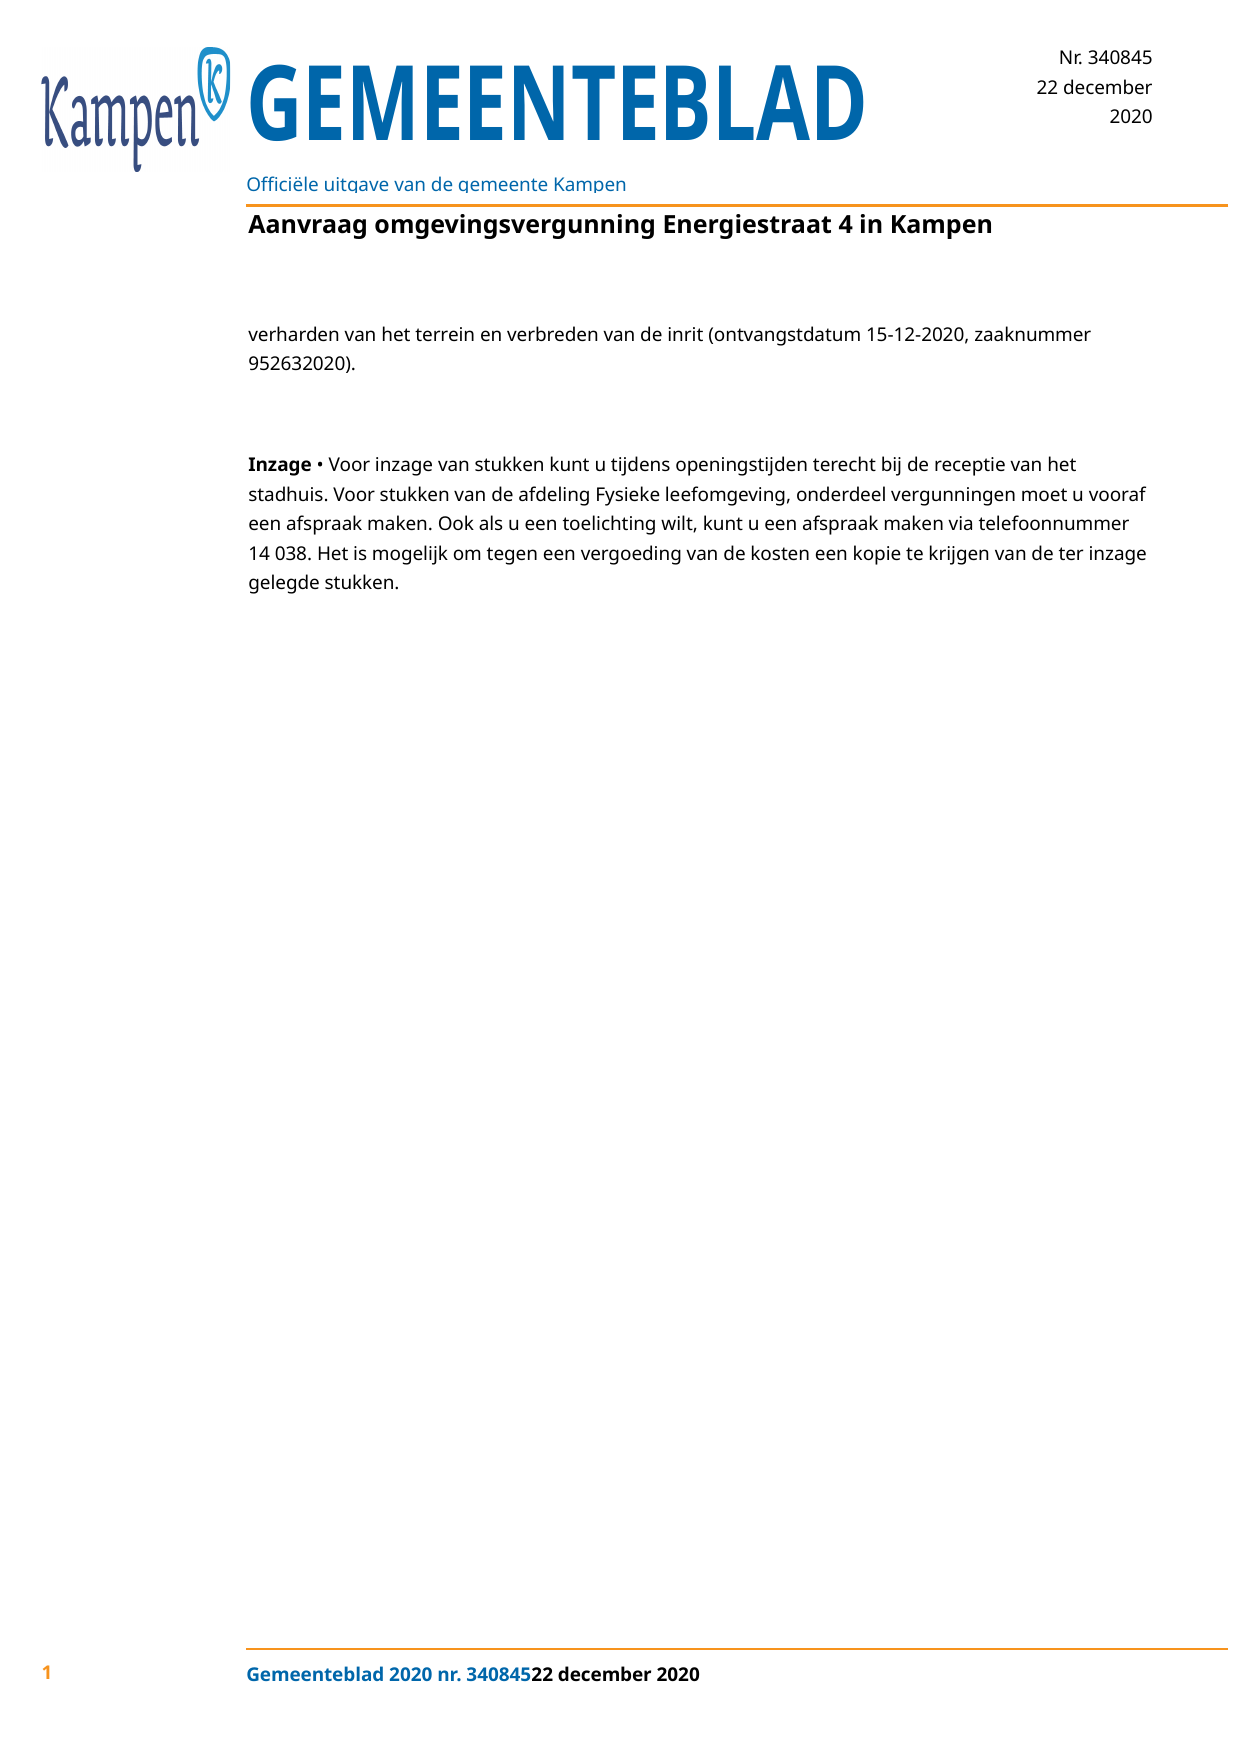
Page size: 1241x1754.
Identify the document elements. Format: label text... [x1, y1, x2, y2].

text verharden van het terrein en verbreden van de inrit (ontvangstdatum 15-12-2020, zaaknummer 952632020). [248, 321, 1152, 376]
text Inzage • Voor inzage van stukken kunt u tijdens openingstijden terecht bij de receptie van het stadhuis. Voor stukken van de afdeling Fysieke leefomgeving, onderdeel vergunningen moet u vooraf een afspraak maken. Ook als u een toelichting wilt, kunt u een afspraak maken via telefoonnummer 14 038. Het is mogelijk om tegen een vergoeding van de kosten een kopie te krijgen van de ter inzage gelegde stukken. [248, 451, 1152, 595]
picture [41, 47, 231, 172]
text Aanvraag omgevingsvergunning Energiestraat 4 in Kampen [248, 207, 1152, 241]
